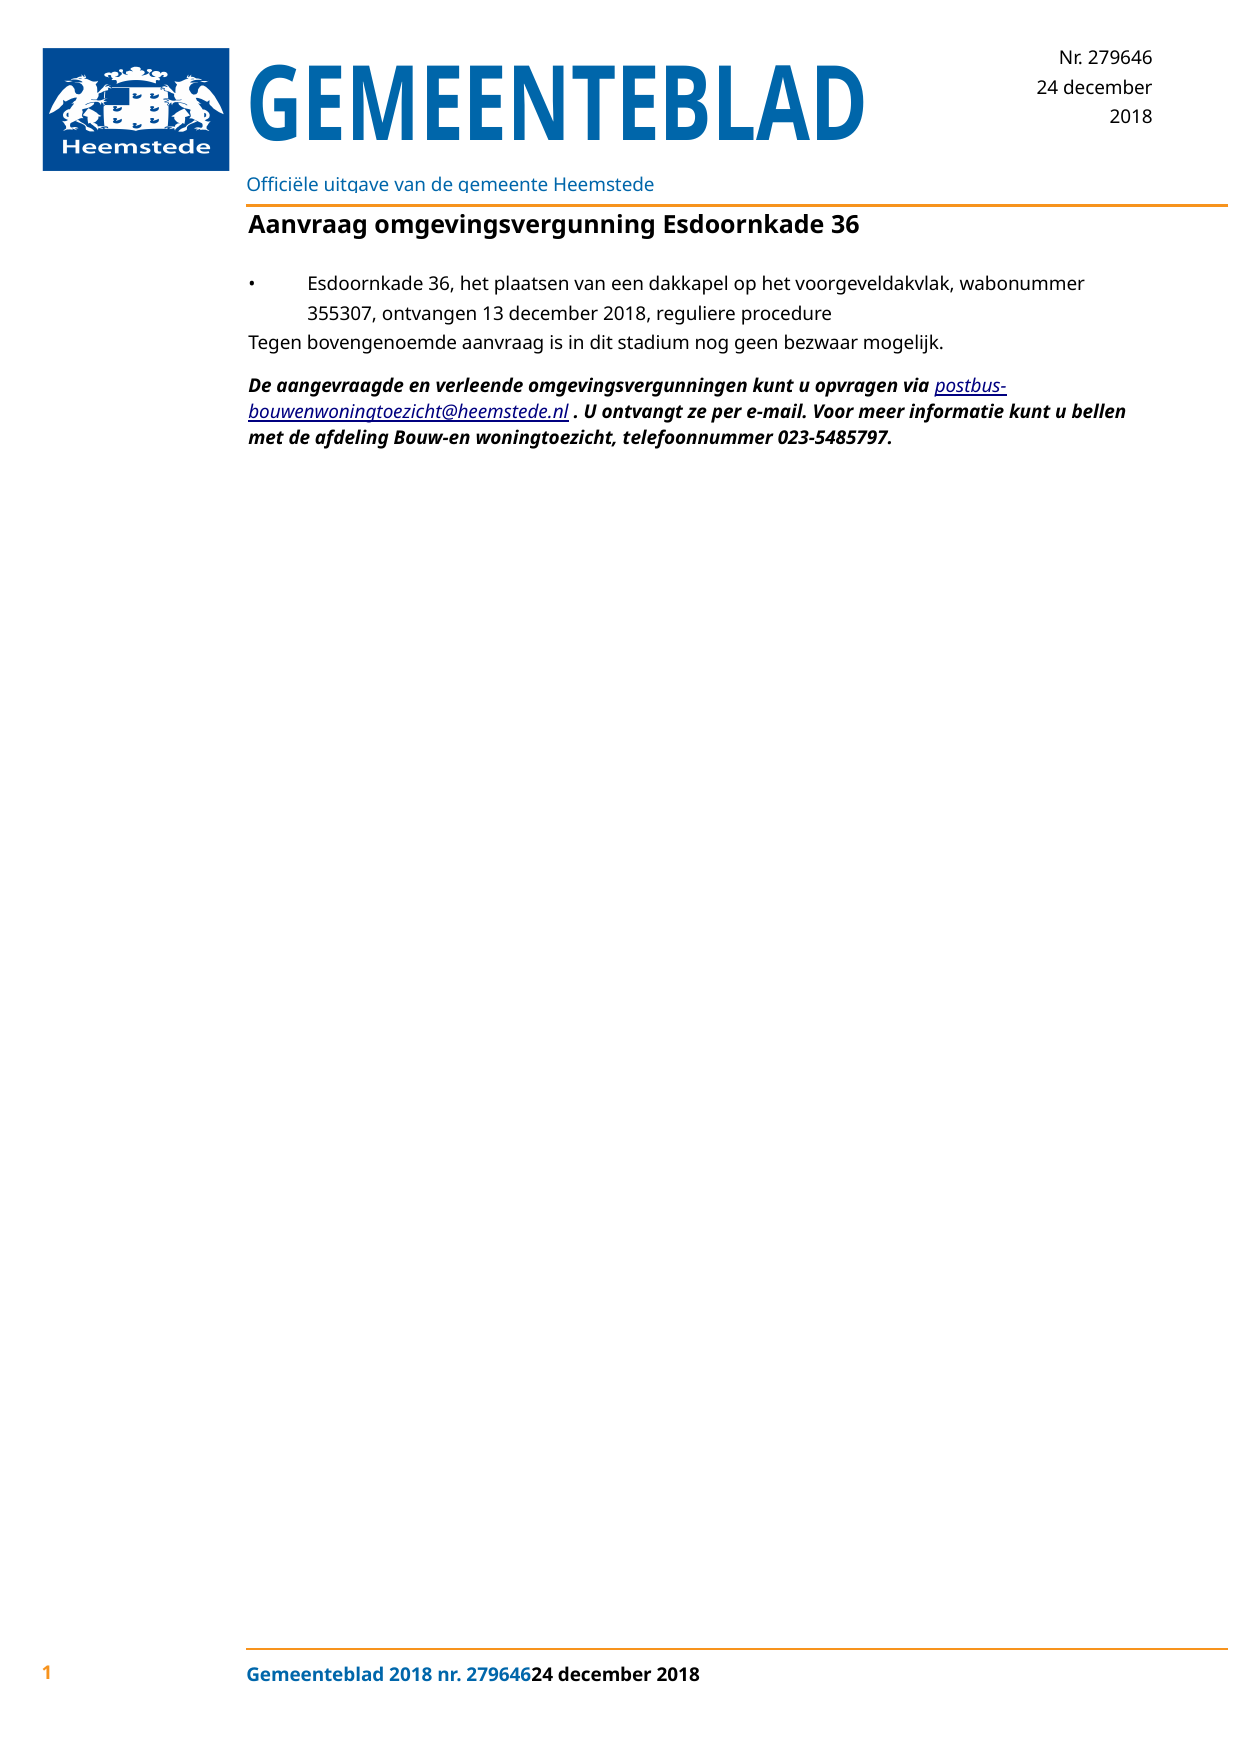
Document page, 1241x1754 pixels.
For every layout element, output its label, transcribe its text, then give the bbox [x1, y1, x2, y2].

text De aangevraagde en verleende omgevingsvergunningen kunt u opvragen via postbus-bouwenwoningtoezicht@heemstede.nl . U ontvangt ze per e-mail. Voor meer informatie kunt u bellen met de afdeling Bouw-en woningtoezicht, telefoonnummer 023-5485797. [248, 373, 1152, 450]
list Esdoornkade 36, het plaatsen van een dakkapel op het voorgeveldakvlak, wabonummer 355307, ontvangen 13 december 2018, reguliere procedure [248, 270, 1152, 326]
picture [41, 47, 231, 172]
text Aanvraag omgevingsvergunning Esdoornkade 36 [248, 207, 1152, 241]
text Tegen bovengenoemde aanvraag is in dit stadium nog geen bezwaar mogelijk. [248, 329, 1152, 355]
